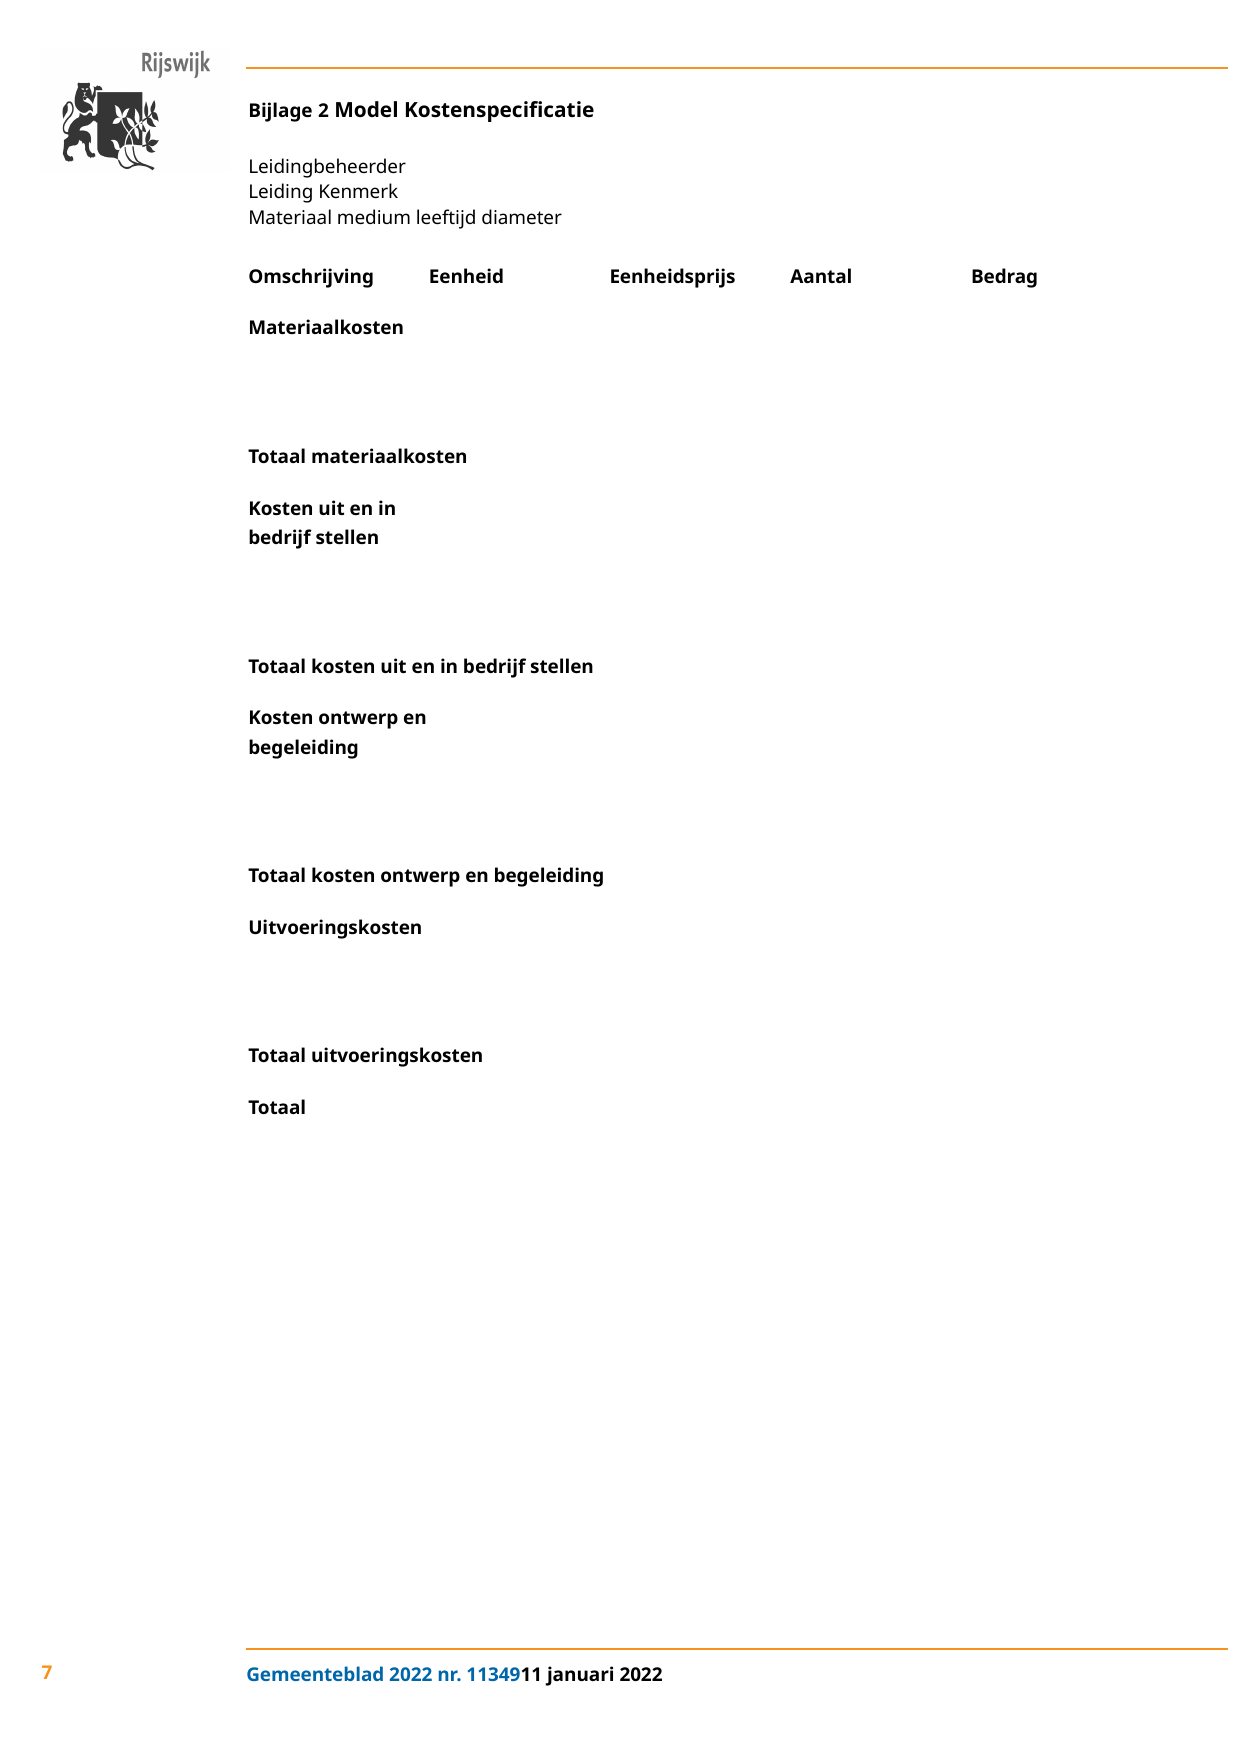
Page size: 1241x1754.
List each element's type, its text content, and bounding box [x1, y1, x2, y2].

table_cell [248, 991, 429, 1017]
table_cell [248, 576, 429, 601]
table_cell Leiding Kenmerk [248, 179, 1152, 204]
table_cell [609, 991, 790, 1017]
table_cell [248, 888, 1152, 914]
table_cell [971, 576, 1152, 601]
table_cell [971, 991, 1152, 1017]
table_cell Totaal kosten ontwerp en begeleiding [248, 863, 971, 888]
table_cell [790, 760, 971, 785]
table_cell Kosten uit en in bedrijf stellen [248, 495, 429, 550]
table_cell Materiaalkosten [248, 315, 429, 340]
table_cell Kosten ontwerp en begeleiding [248, 704, 429, 760]
table_cell [790, 785, 971, 811]
table_cell [429, 966, 609, 991]
table_cell [429, 627, 609, 653]
table_header Eenheidsprijs [609, 263, 790, 289]
table_cell [429, 340, 609, 366]
table_cell [609, 576, 790, 601]
table_cell [248, 837, 429, 863]
table_cell [429, 991, 609, 1017]
table_cell [971, 1043, 1152, 1068]
table_cell [429, 785, 609, 811]
table_cell [971, 760, 1152, 785]
table_cell [609, 940, 790, 966]
table_cell [248, 289, 1152, 314]
table_cell [609, 785, 790, 811]
table_cell [790, 340, 971, 366]
table_cell [790, 550, 971, 576]
table_cell [971, 1017, 1152, 1043]
table_cell [971, 315, 1152, 340]
table_cell [790, 495, 971, 550]
table_cell [248, 469, 1152, 495]
table_cell [248, 1069, 1152, 1094]
table_cell [790, 315, 971, 340]
table_cell [971, 340, 1152, 366]
table_cell [971, 1094, 1152, 1120]
table_cell [790, 704, 971, 760]
table_cell [609, 914, 790, 940]
table_cell [248, 1017, 429, 1043]
table_cell [248, 601, 429, 627]
table_cell Totaal uitvoeringskosten [248, 1043, 971, 1068]
table_cell [248, 550, 429, 576]
table_cell Totaal [248, 1094, 971, 1120]
table_cell [429, 366, 609, 392]
table_cell [609, 340, 790, 366]
table_cell Totaal materiaalkosten [248, 443, 971, 469]
table_cell Materiaal medium leeftijd diameter [248, 205, 1152, 230]
table_cell [790, 991, 971, 1017]
table_cell [609, 760, 790, 785]
table_cell [971, 940, 1152, 966]
table_cell [429, 495, 609, 550]
table_cell [790, 418, 971, 443]
table_cell [790, 940, 971, 966]
table_cell [790, 914, 971, 940]
table_cell [790, 811, 971, 837]
table_header Aantal [790, 263, 971, 289]
table_cell [790, 1017, 971, 1043]
table_cell [429, 1017, 609, 1043]
table_cell [971, 366, 1152, 392]
table_cell [609, 601, 790, 627]
picture [41, 47, 231, 172]
table_cell [248, 366, 429, 392]
table_cell Totaal kosten uit en in bedrijf stellen [248, 653, 971, 679]
table_cell [971, 785, 1152, 811]
table_cell [429, 392, 609, 417]
table_cell [971, 811, 1152, 837]
table_header Bedrag [971, 263, 1152, 289]
table_header Eenheid [429, 263, 609, 289]
table_cell [609, 811, 790, 837]
table_cell [429, 418, 609, 443]
table_cell [248, 392, 429, 417]
table_cell [609, 1017, 790, 1043]
table_cell [609, 627, 790, 653]
table_cell [790, 966, 971, 991]
table_cell [971, 837, 1152, 863]
table_cell [248, 760, 429, 785]
table_cell [248, 627, 429, 653]
table_cell [971, 627, 1152, 653]
table_cell [971, 418, 1152, 443]
table_cell [429, 811, 609, 837]
table_cell [609, 837, 790, 863]
table_cell [971, 601, 1152, 627]
table_cell [790, 392, 971, 417]
table_cell [609, 966, 790, 991]
table_header Leidingbeheerder [248, 153, 1152, 179]
table_cell [609, 366, 790, 392]
table_cell [971, 966, 1152, 991]
table_cell [429, 315, 609, 340]
table_cell [609, 704, 790, 760]
table_cell [609, 495, 790, 550]
text Bijlage 2 Model Kostenspecificatie [248, 95, 1152, 123]
table_cell [790, 627, 971, 653]
table_cell [971, 443, 1152, 469]
table_cell [971, 653, 1152, 679]
table_cell [790, 366, 971, 392]
table_cell [971, 495, 1152, 550]
table_cell [790, 576, 971, 601]
table_cell [429, 601, 609, 627]
table_cell [971, 550, 1152, 576]
table_cell [971, 392, 1152, 417]
table_cell [609, 418, 790, 443]
table_cell [429, 837, 609, 863]
table_cell [248, 785, 429, 811]
table_cell [790, 837, 971, 863]
table_cell [429, 940, 609, 966]
table_cell [429, 704, 609, 760]
table_cell [971, 704, 1152, 760]
table_cell [609, 392, 790, 417]
table_cell [429, 914, 609, 940]
table_cell [609, 315, 790, 340]
table_cell [609, 550, 790, 576]
table_header Omschrijving [248, 263, 429, 289]
table_cell Uitvoeringskosten [248, 914, 429, 940]
table_cell [248, 418, 429, 443]
table_cell [248, 940, 429, 966]
table_cell [971, 914, 1152, 940]
table_cell [429, 550, 609, 576]
table_cell [248, 340, 429, 366]
table_cell [429, 576, 609, 601]
table_cell [248, 966, 429, 991]
table_cell [248, 811, 429, 837]
table_cell [790, 601, 971, 627]
table_cell [429, 760, 609, 785]
table_cell [971, 863, 1152, 888]
table_cell [248, 679, 1152, 704]
